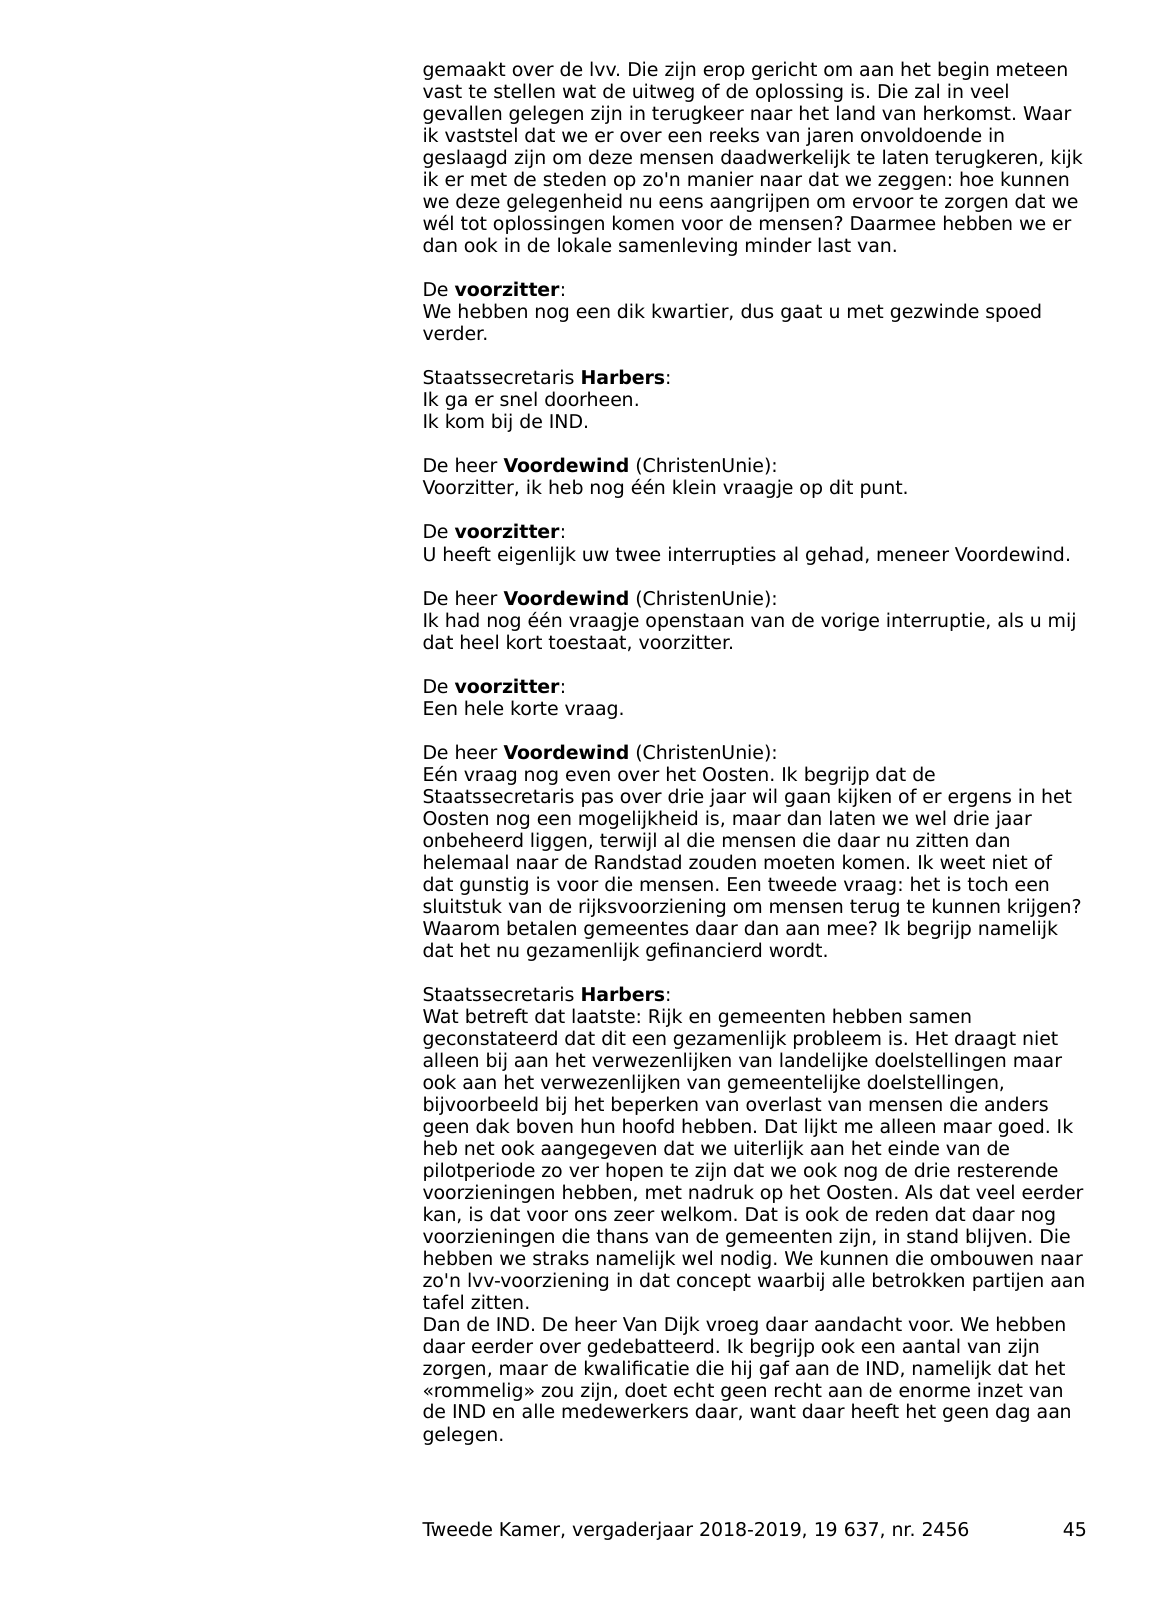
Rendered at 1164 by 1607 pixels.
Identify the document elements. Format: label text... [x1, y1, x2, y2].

text Ik kom bij de IND. [422, 411, 1087, 433]
text Staatssecretaris Harbers: [422, 367, 1087, 389]
text De voorzitter: [422, 521, 1087, 543]
text Eén vraag nog even over het Oosten. Ik begrijp dat de Staatssecretaris pas over drie jaar wil gaan kijken of er ergens in het Oosten nog een mogelijkheid is, maar dan laten we wel drie jaar onbeheerd liggen, terwijl al die mensen die daar nu zitten dan helemaal naar de Randstad zouden moeten komen. Ik weet niet of dat gunstig is voor die mensen. Een tweede vraag: het is toch een sluitstuk van de rijksvoorziening om mensen terug te kunnen krijgen? Waarom betalen gemeentes daar dan aan mee? Ik begrijp namelijk dat het nu gezamenlijk gefinancierd wordt. [422, 764, 1087, 962]
text Een hele korte vraag. [422, 698, 1087, 720]
text U heeft eigenlijk uw twee interrupties al gehad, meneer Voordewind. [422, 543, 1087, 565]
text Dan de IND. De heer Van Dijk vroeg daar aandacht voor. We hebben daar eerder over gedebatteerd. Ik begrijp ook een aantal van zijn zorgen, maar de kwalificatie die hij gaf aan de IND, namelijk dat het «rommelig» zou zijn, doet echt geen recht aan de enorme inzet van de IND en alle medewerkers daar, want daar heeft het geen dag aan gelegen. [422, 1313, 1087, 1445]
text De heer Voordewind (ChristenUnie): [422, 742, 1087, 764]
text De heer Voordewind (ChristenUnie): [422, 455, 1087, 477]
text Staatssecretaris Harbers: [422, 984, 1087, 1006]
text Ik ga er snel doorheen. [422, 389, 1087, 411]
text Wat betreft dat laatste: Rijk en gemeenten hebben samen geconstateerd dat dit een gezamenlijk probleem is. Het draagt niet alleen bij aan het verwezenlijken van landelijke doelstellingen maar ook aan het verwezenlijken van gemeentelijke doelstellingen, bijvoorbeeld bij het beperken van overlast van mensen die anders geen dak boven hun hoofd hebben. Dat lijkt me alleen maar goed. Ik heb net ook aangegeven dat we uiterlijk aan het einde van de pilotperiode zo ver hopen te zijn dat we ook nog de drie resterende voorzieningen hebben, met nadruk op het Oosten. Als dat veel eerder kan, is dat voor ons zeer welkom. Dat is ook de reden dat daar nog voorzieningen die thans van de gemeenten zijn, in stand blijven. Die hebben we straks namelijk wel nodig. We kunnen die ombouwen naar zo'n lvv-voorziening in dat concept waarbij alle betrokken partijen aan tafel zitten. [422, 1006, 1087, 1313]
text Voorzitter, ik heb nog één klein vraagje op dit punt. [422, 477, 1087, 499]
text De voorzitter: [422, 676, 1087, 698]
text gemaakt over de lvv. Die zijn erop gericht om aan het begin meteen vast te stellen wat de uitweg of de oplossing is. Die zal in veel gevallen gelegen zijn in terugkeer naar het land van herkomst. Waar ik vaststel dat we er over een reeks van jaren onvoldoende in geslaagd zijn om deze mensen daadwerkelijk te laten terugkeren, kijk ik er met de steden op zo'n manier naar dat we zeggen: hoe kunnen we deze gelegenheid nu eens aangrijpen om ervoor te zorgen dat we wél tot oplossingen komen voor de mensen? Daarmee hebben we er dan ook in de lokale samenleving minder last van. [422, 59, 1087, 257]
text De voorzitter: [422, 279, 1087, 301]
text Ik had nog één vraagje openstaan van de vorige interruptie, als u mij dat heel kort toestaat, voorzitter. [422, 609, 1087, 653]
text We hebben nog een dik kwartier, dus gaat u met gezwinde spoed verder. [422, 301, 1087, 345]
text De heer Voordewind (ChristenUnie): [422, 588, 1087, 609]
